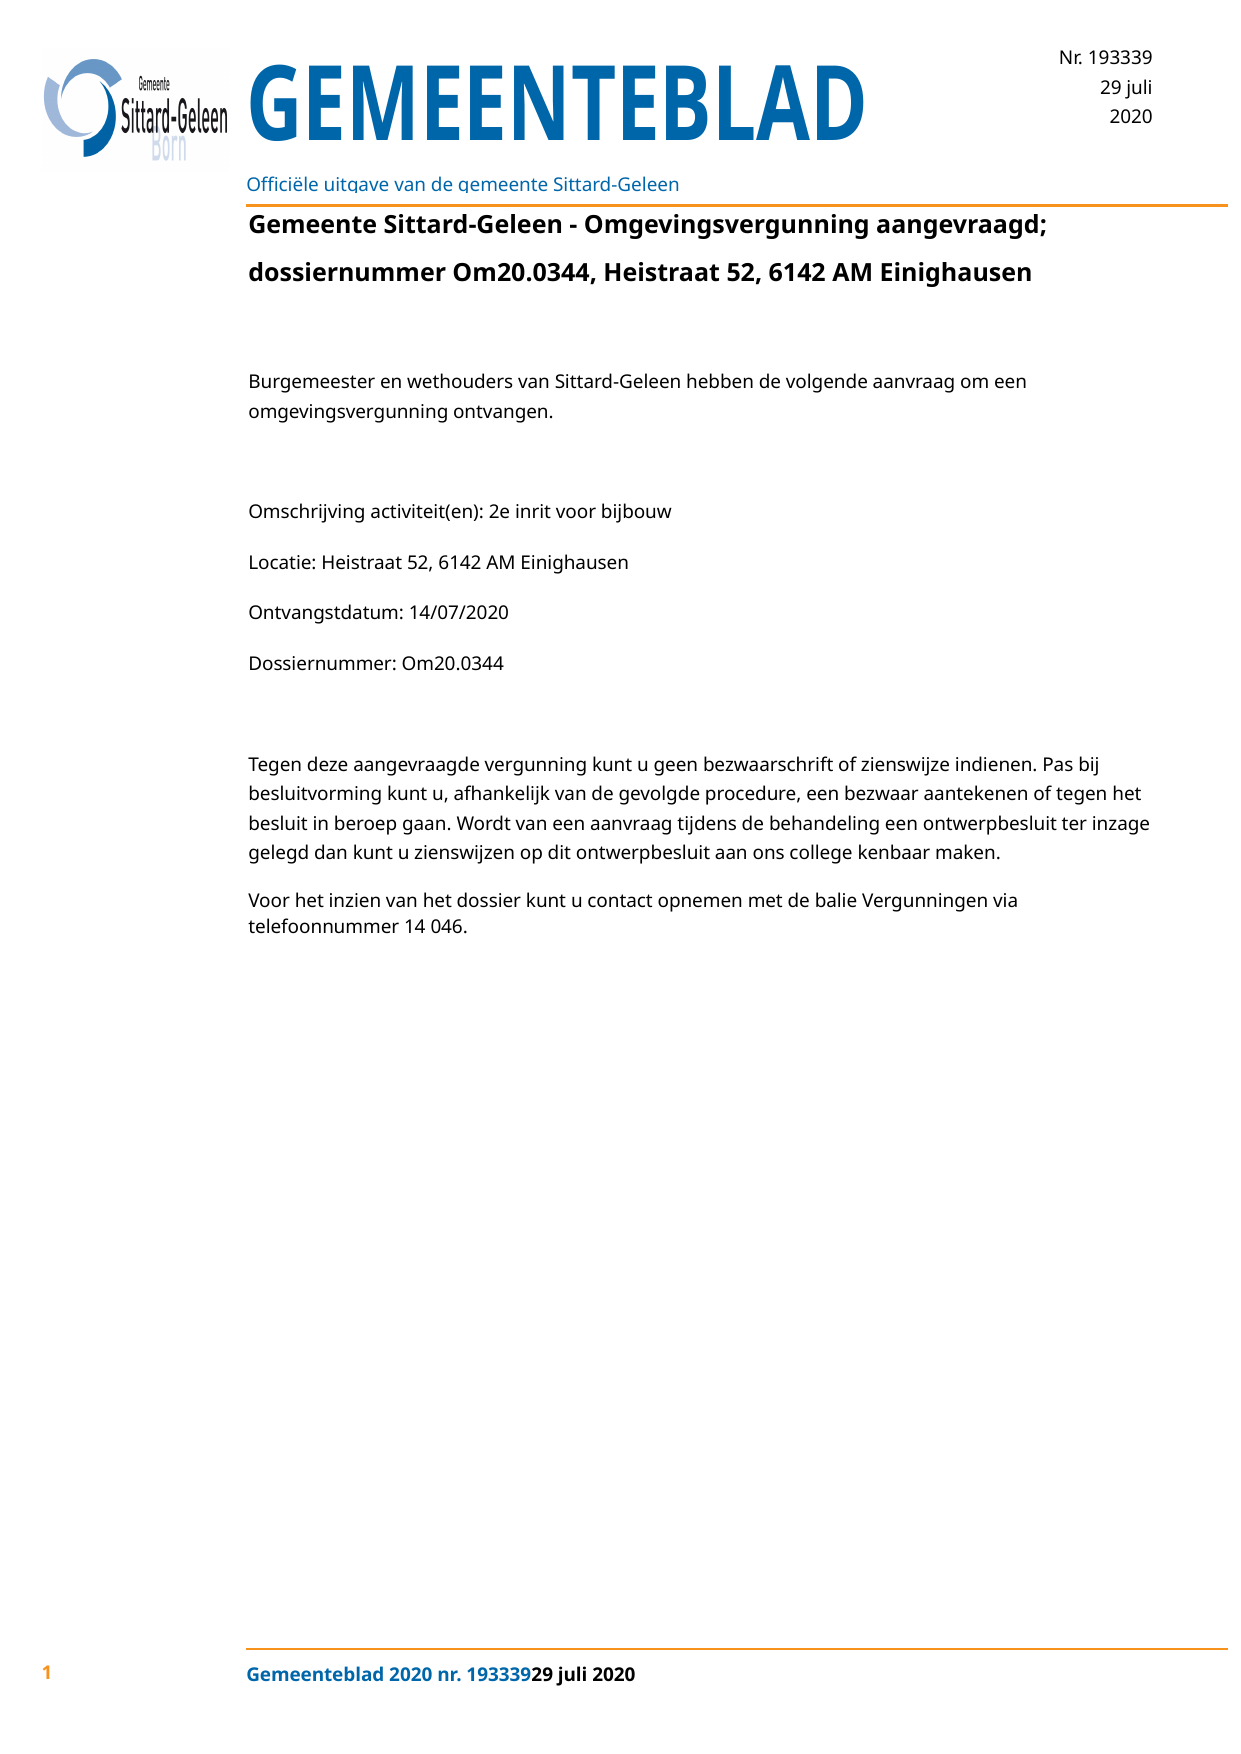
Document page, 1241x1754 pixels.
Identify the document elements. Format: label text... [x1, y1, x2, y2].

text Gemeente Sittard-Geleen - Omgevingsvergunning aangevraagd; dossiernummer Om20.0344, Heistraat 52, 6142 AM Einighausen [248, 207, 1152, 288]
picture [41, 47, 231, 172]
text Dossiernummer: Om20.0344 [248, 650, 1152, 676]
text Voor het inzien van het dossier kunt u contact opnemen met de balie Vergunningen via telefoonnummer 14 046. [248, 887, 1152, 939]
text Omschrijving activiteit(en): 2e inrit voor bijbouw [248, 499, 1152, 524]
text Tegen deze aangevraagde vergunning kunt u geen bezwaarschrift of zienswijze indienen. Pas bij besluitvorming kunt u, afhankelijk van de gevolgde procedure, een bezwaar aantekenen of tegen het besluit in beroep gaan. Wordt van een aanvraag tijdens de behandeling een ontwerpbesluit ter inzage gelegd dan kunt u zienswijzen op dit ontwerpbesluit aan ons college kenbaar maken. [248, 751, 1152, 865]
text Ontvangstdatum: 14/07/2020 [248, 599, 1152, 625]
text Burgemeester en wethouders van Sittard-Geleen hebben de volgende aanvraag om een omgevingsvergunning ontvangen. [248, 368, 1152, 424]
text Locatie: Heistraat 52, 6142 AM Einighausen [248, 549, 1152, 575]
